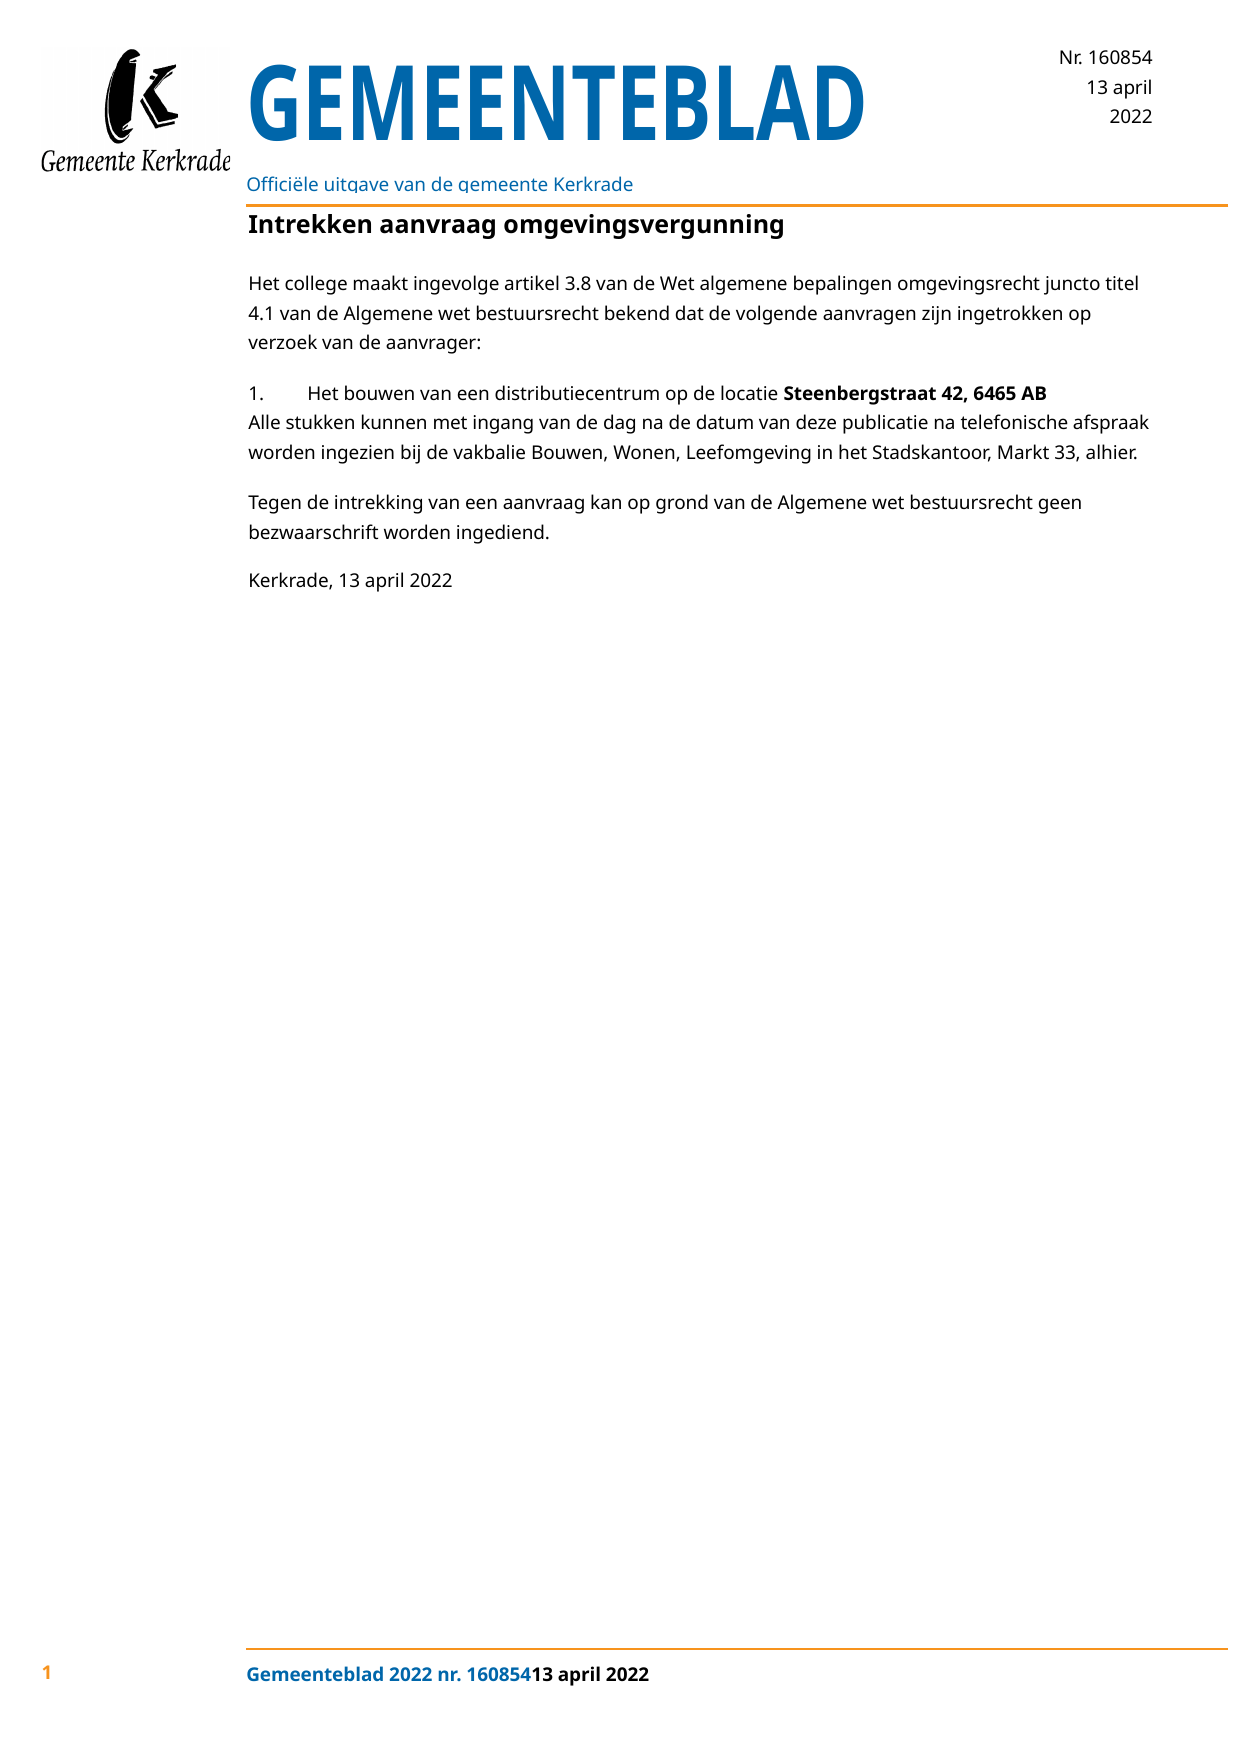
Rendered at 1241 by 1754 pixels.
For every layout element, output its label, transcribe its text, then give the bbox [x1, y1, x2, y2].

text Tegen de intrekking van een aanvraag kan op grond van de Algemene wet bestuursrecht geen bezwaarschrift worden ingediend. [248, 489, 1152, 545]
text Intrekken aanvraag omgevingsvergunning [248, 207, 1152, 241]
text Het college maakt ingevolge artikel 3.8 van de Wet algemene bepalingen omgevingsrecht juncto titel 4.1 van de Algemene wet bestuursrecht bekend dat de volgende aanvragen zijn ingetrokken op verzoek van de aanvrager: [248, 270, 1152, 355]
picture [41, 47, 231, 172]
text Kerkrade, 13 april 2022 [248, 567, 1152, 593]
text Alle stukken kunnen met ingang van de dag na de datum van deze publicatie na telefonische afspraak worden ingezien bij de vakbalie Bouwen, Wonen, Leefomgeving in het Stadskantoor, Markt 33, alhier. [248, 409, 1152, 465]
list Het bouwen van een distributiecentrum op de locatie Steenbergstraat 42, 6465 AB [248, 380, 1152, 406]
